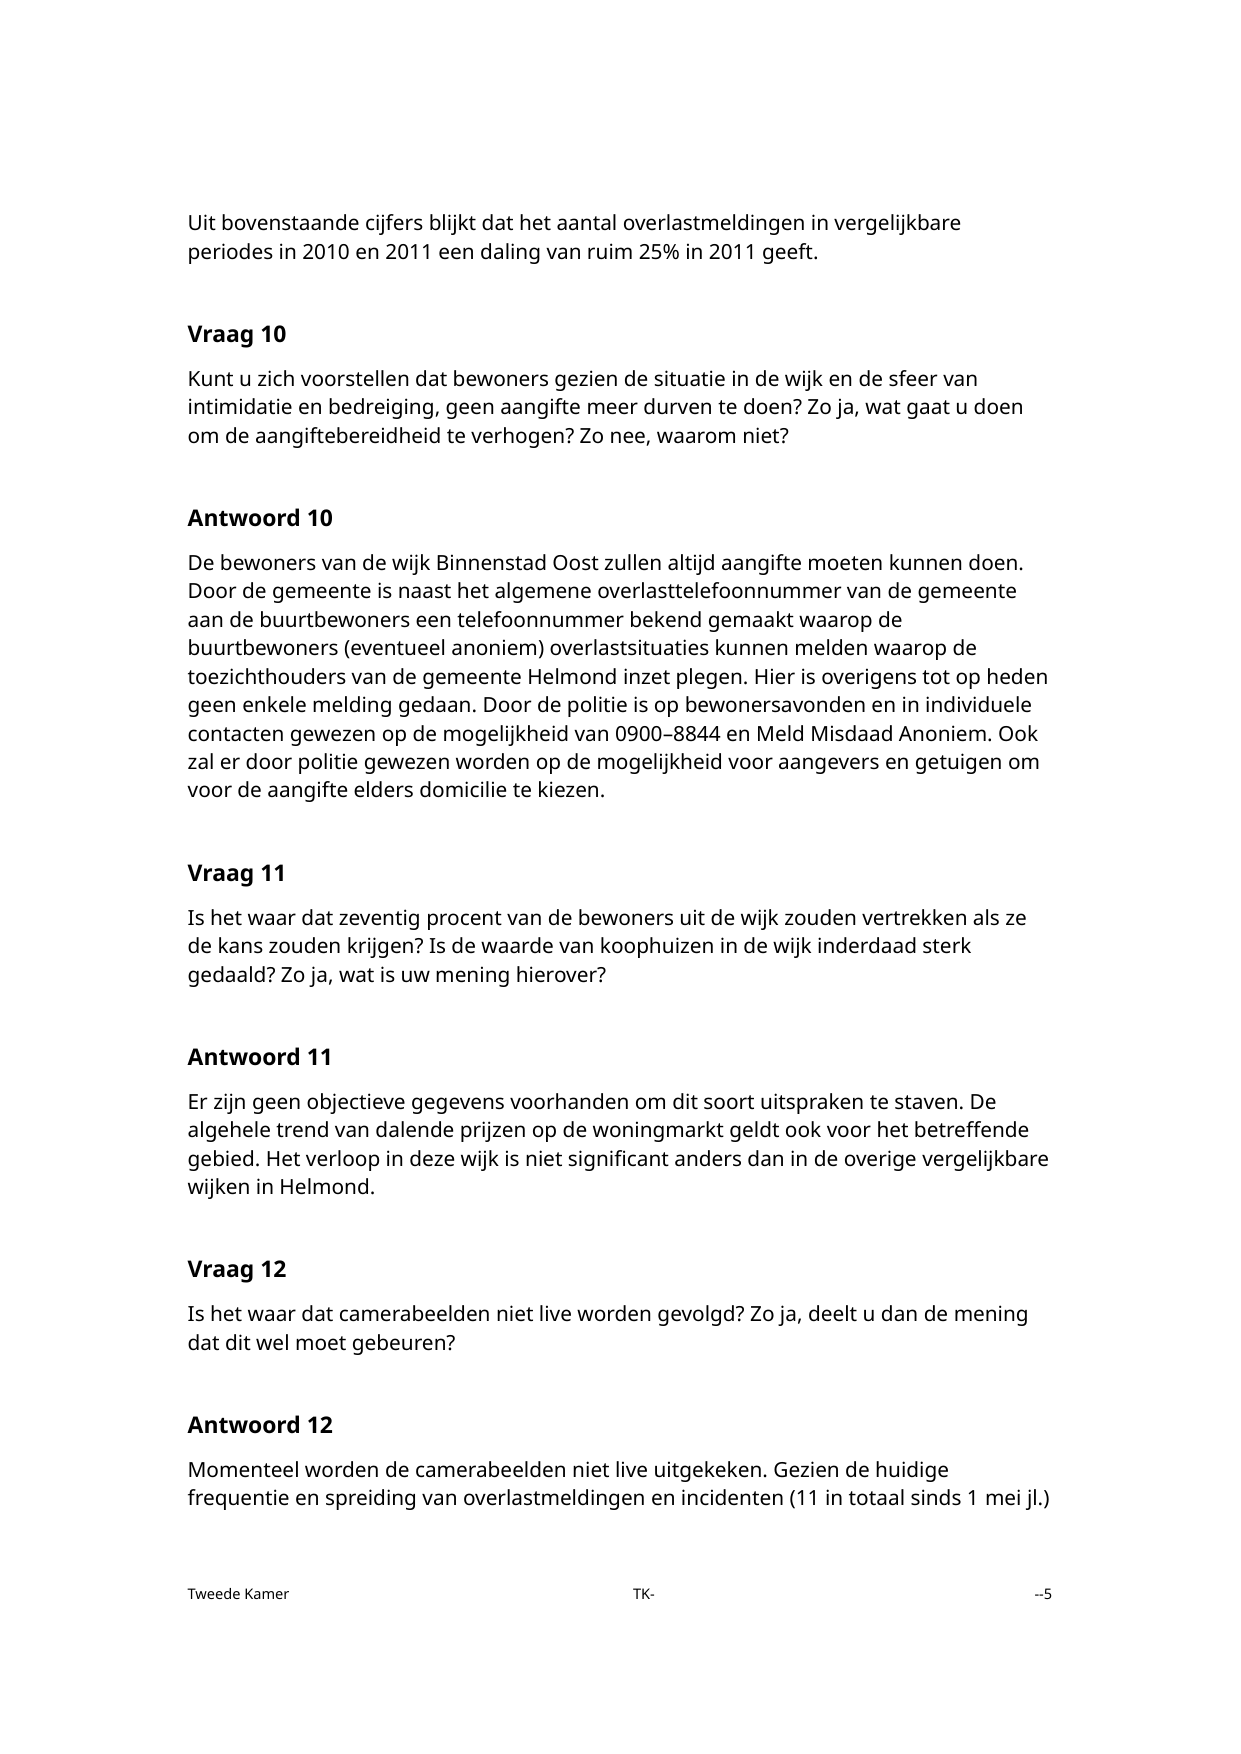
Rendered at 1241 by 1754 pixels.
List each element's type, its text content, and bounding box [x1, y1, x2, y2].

subtitle Vraag 10 [187, 318, 1053, 349]
text Kunt u zich voorstellen dat bewoners gezien de situatie in de wijk en de sfeer van intimidatie en bedreiging, geen aangifte meer durven te doen? Zo ja, wat gaat u doen om de aangiftebereidheid te verhogen? Zo nee, waarom niet? [187, 364, 1053, 449]
text Uit bovenstaande cijfers blijkt dat het aantal overlastmeldingen in vergelijkbare periodes in 2010 en 2011 een daling van ruim 25% in 2011 geeft. [187, 208, 1053, 265]
subtitle Vraag 11 [187, 857, 1053, 888]
subtitle Antwoord 11 [187, 1041, 1053, 1072]
text De bewoners van de wijk Binnenstad Oost zullen altijd aangifte moeten kunnen doen. Door de gemeente is naast het algemene overlasttelefoonnummer van de gemeente aan de buurtbewoners een telefoonnummer bekend gemaakt waarop de buurtbewoners (eventueel anoniem) overlastsituaties kunnen melden waarop de toezichthouders van de gemeente Helmond inzet plegen. Hier is overigens tot op heden geen enkele melding gedaan. Door de politie is op bewonersavonden en in individuele contacten gewezen op de mogelijkheid van 0900–8844 en Meld Misdaad Anoniem. Ook zal er door politie gewezen worden op de mogelijkheid voor aangevers en getuigen om voor de aangifte elders domicilie te kiezen. [187, 548, 1053, 804]
subtitle Antwoord 10 [187, 502, 1053, 533]
subtitle Vraag 12 [187, 1253, 1053, 1284]
text Momenteel worden de camerabeelden niet live uitgekeken. Gezien de huidige frequentie en spreiding van overlastmeldingen en incidenten (11 in totaal sinds 1 mei jl.) [187, 1455, 1053, 1512]
text Er zijn geen objectieve gegevens voorhanden om dit soort uitspraken te staven. De algehele trend van dalende prijzen op de woningmarkt geldt ook voor het betreffende gebied. Het verloop in deze wijk is niet significant anders dan in de overige vergelijkbare wijken in Helmond. [187, 1087, 1053, 1201]
subtitle Antwoord 12 [187, 1409, 1053, 1440]
text Is het waar dat camerabeelden niet live worden gevolgd? Zo ja, deelt u dan de mening dat dit wel moet gebeuren? [187, 1299, 1053, 1356]
text Is het waar dat zeventig procent van de bewoners uit de wijk zouden vertrekken als ze de kans zouden krijgen? Is de waarde van koophuizen in de wijk inderdaad sterk gedaald? Zo ja, wat is uw mening hierover? [187, 903, 1053, 988]
